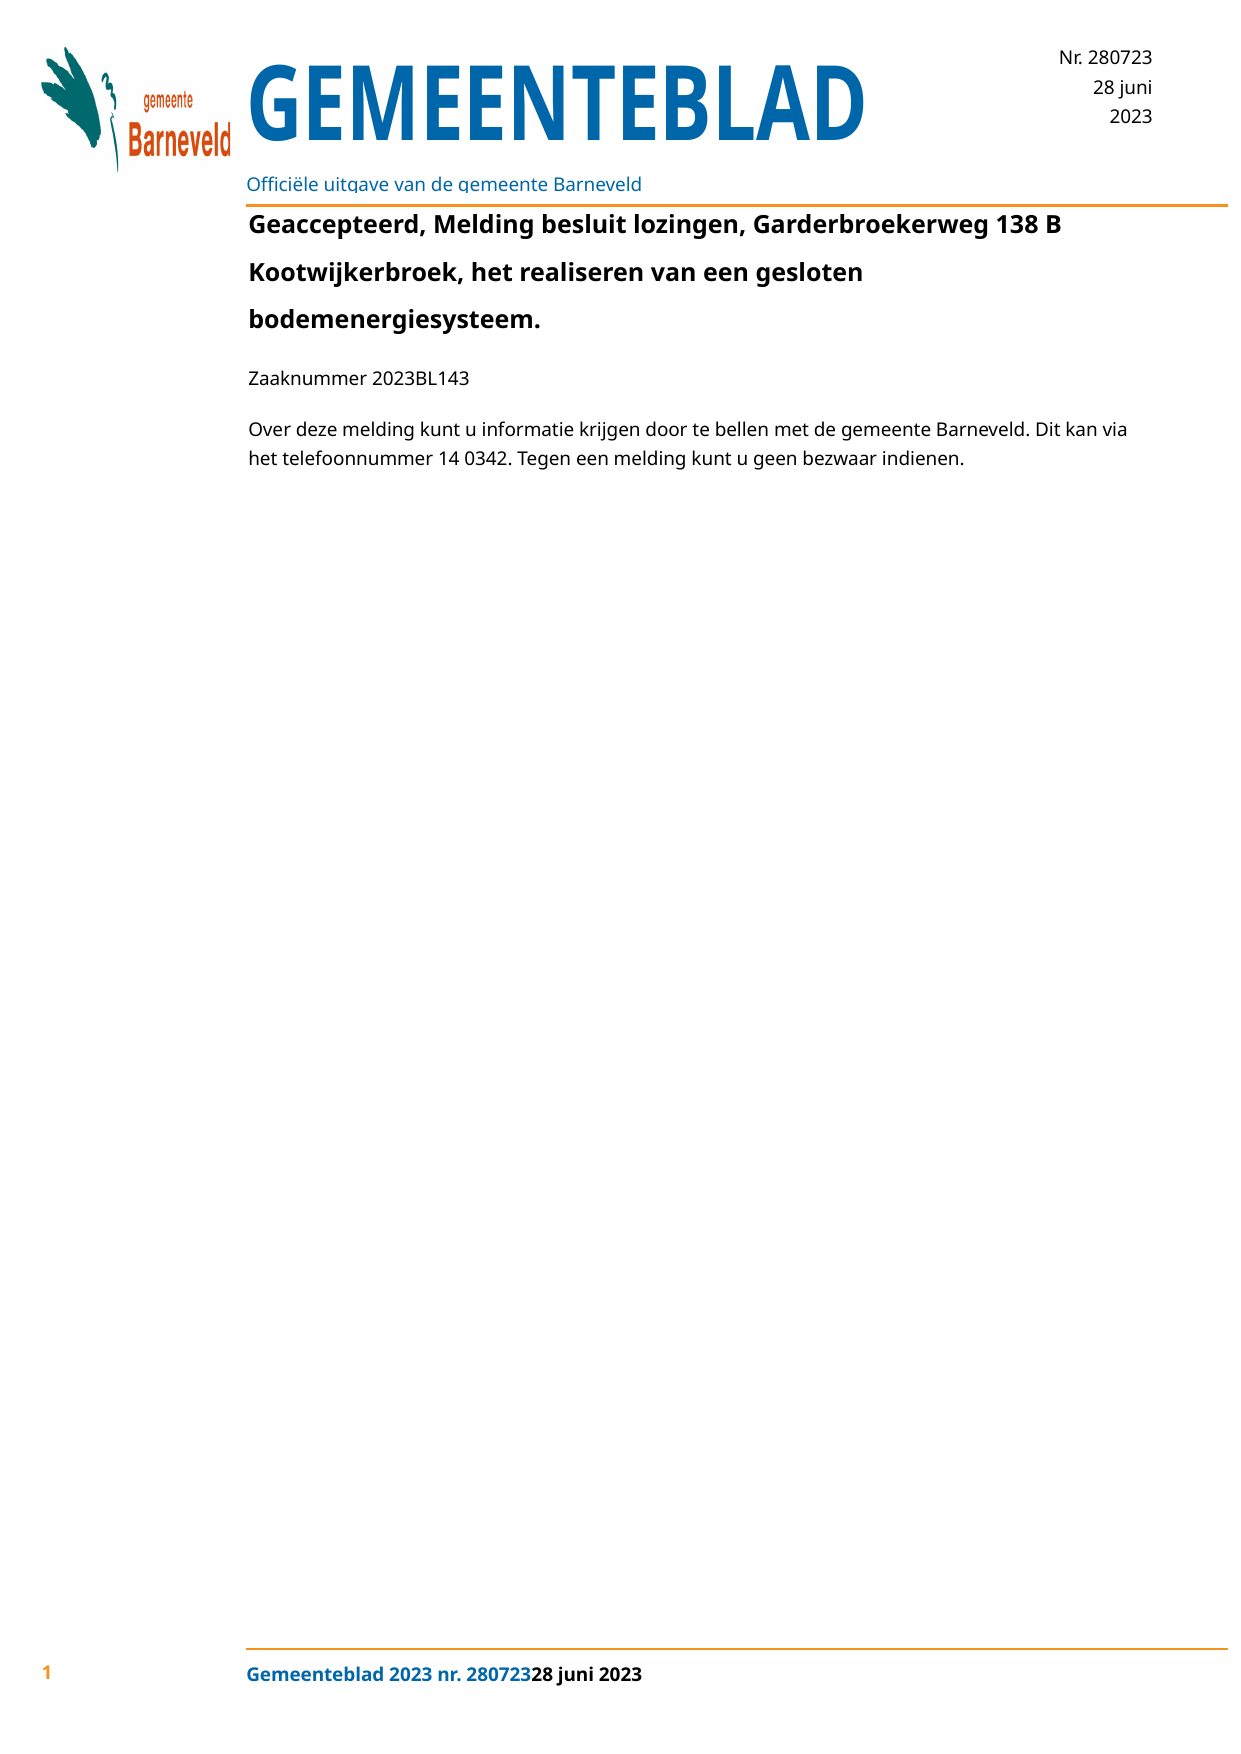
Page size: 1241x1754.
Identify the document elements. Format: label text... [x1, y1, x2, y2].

text Geaccepteerd, Melding besluit lozingen, Garderbroekerweg 138 B Kootwijkerbroek, het realiseren van een gesloten bodemenergiesysteem. [248, 207, 1152, 336]
text Zaaknummer 2023BL143 [248, 366, 1152, 391]
picture [41, 47, 231, 172]
text Over deze melding kunt u informatie krijgen door te bellen met de gemeente Barneveld. Dit kan via het telefoonnummer 14 0342. Tegen een melding kunt u geen bezwaar indienen. [248, 416, 1152, 471]
